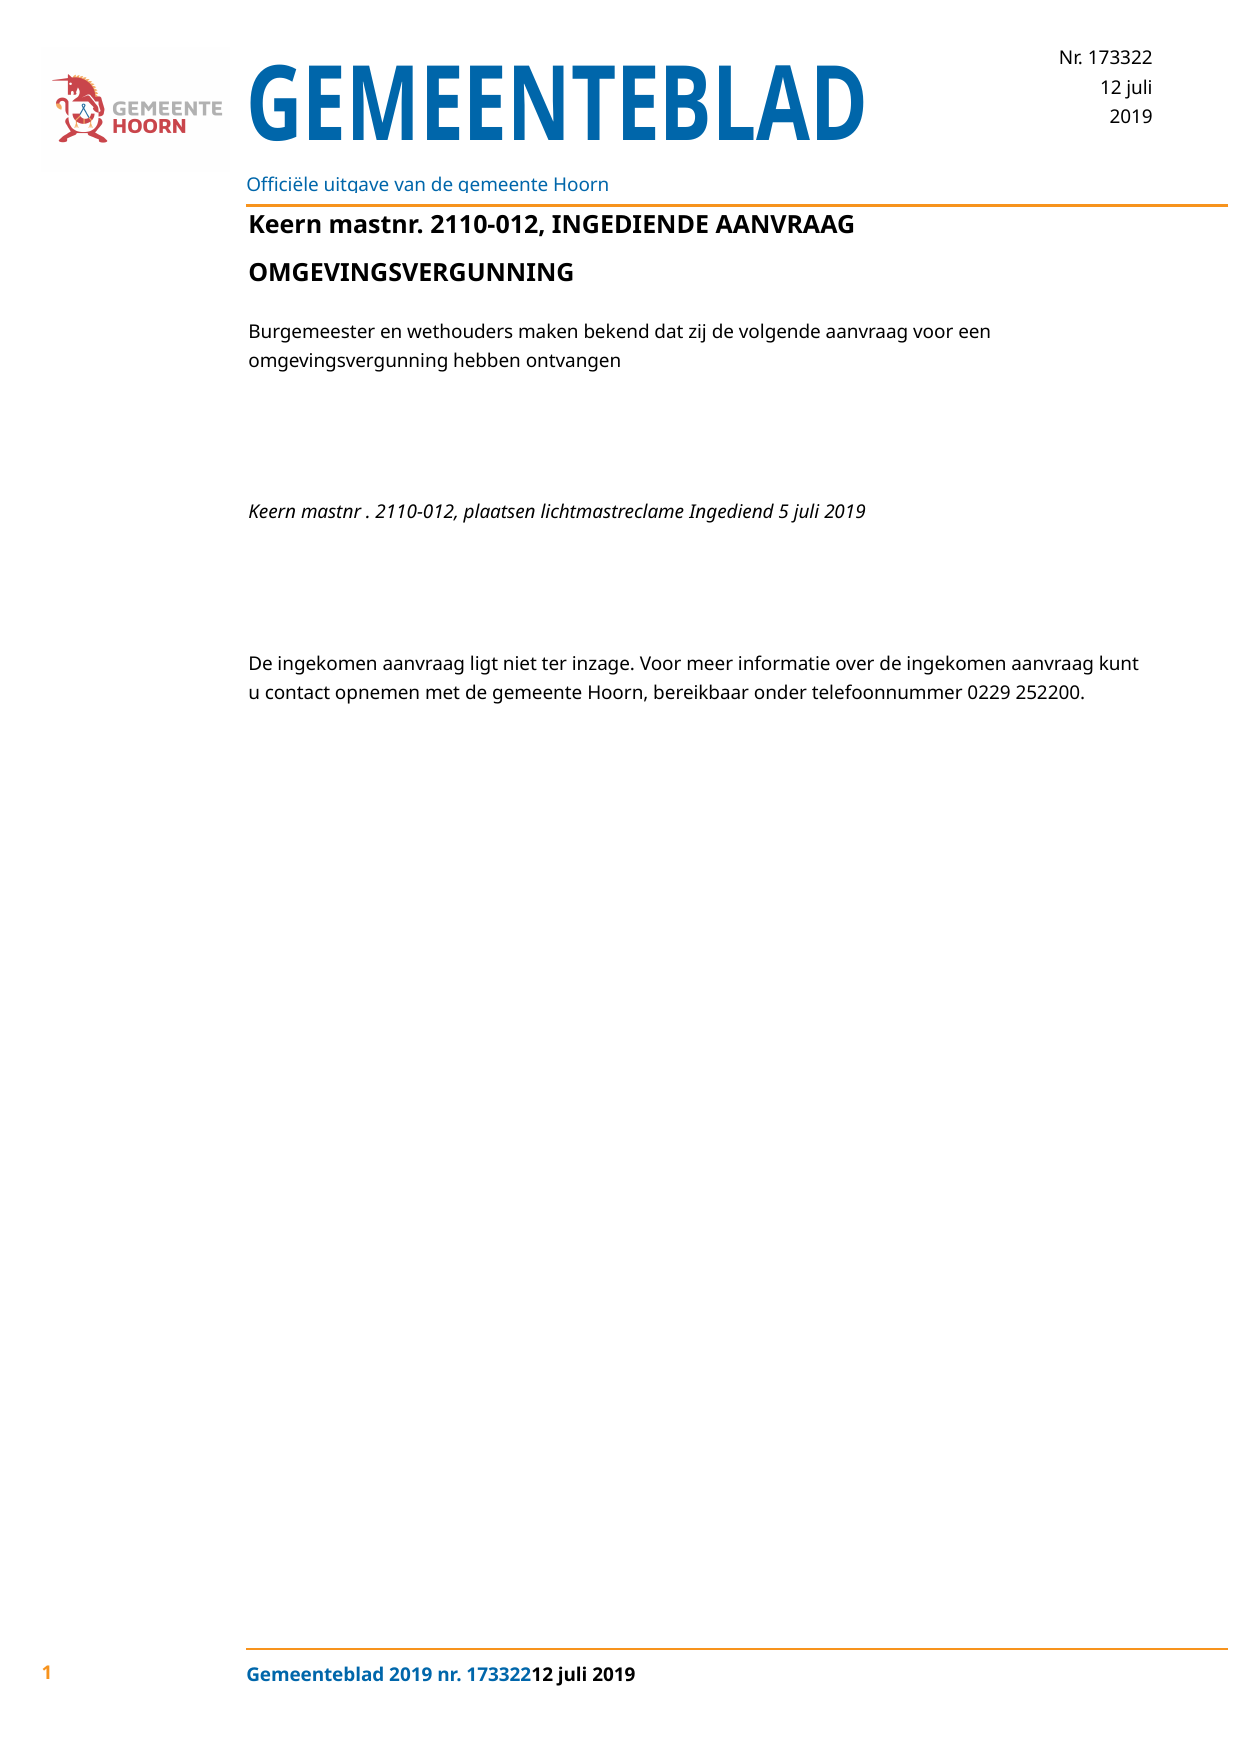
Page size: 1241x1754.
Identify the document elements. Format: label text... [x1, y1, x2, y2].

text Keern mastnr. 2110-012, INGEDIENDE AANVRAAG OMGEVINGSVERGUNNING [248, 207, 1152, 288]
text Burgemeester en wethouders maken bekend dat zij de volgende aanvraag voor een omgevingsvergunning hebben ontvangen [248, 318, 1152, 373]
text De ingekomen aanvraag ligt niet ter inzage. Voor meer informatie over de ingekomen aanvraag kunt u contact opnemen met de gemeente Hoorn, bereikbaar onder telefoonnummer 0229 252200. [248, 650, 1152, 705]
picture [41, 47, 231, 172]
text Keern mastnr . 2110-012, plaatsen lichtmastreclame Ingediend 5 juli 2019 [248, 499, 1152, 524]
